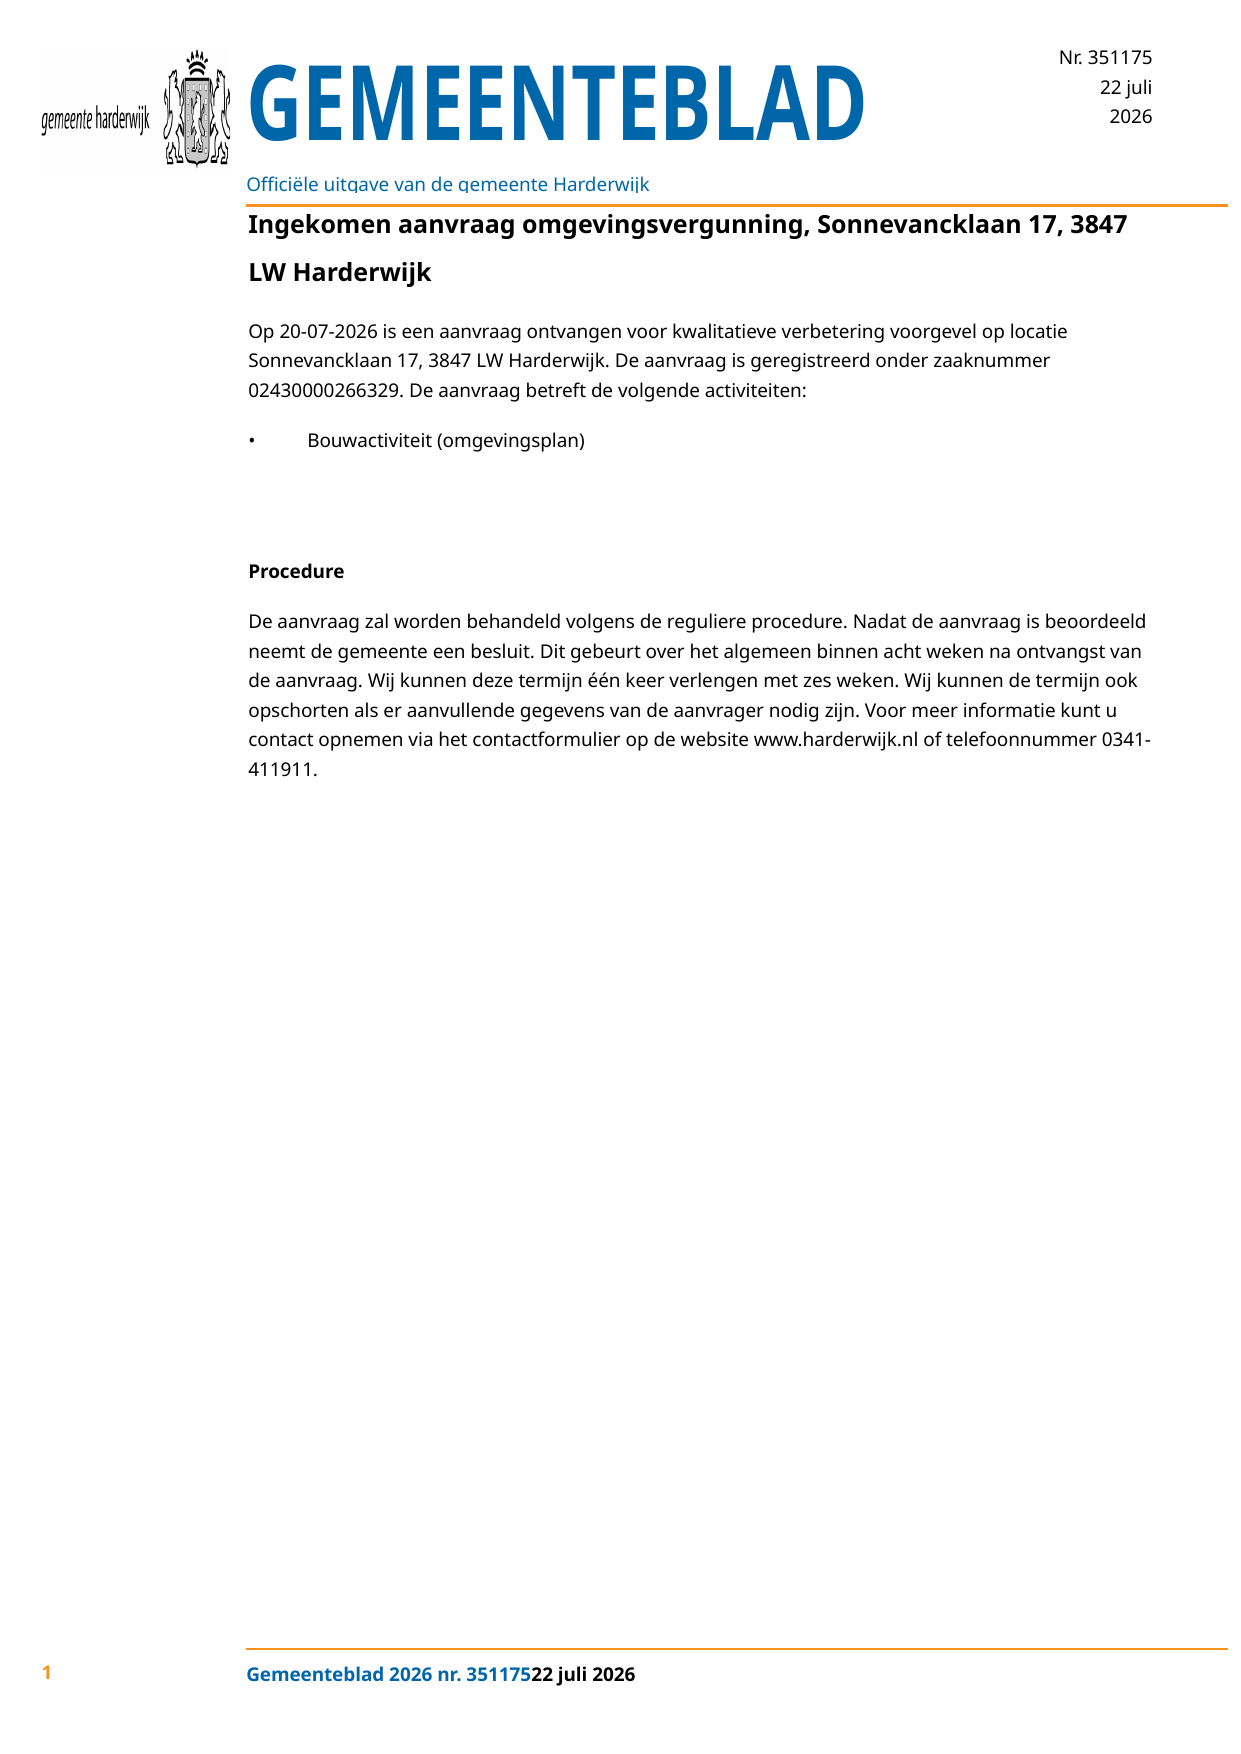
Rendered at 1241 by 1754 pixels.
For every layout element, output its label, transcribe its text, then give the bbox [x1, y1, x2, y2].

picture [41, 47, 231, 172]
list Bouwactiviteit (omgevingsplan) [248, 427, 1152, 453]
text De aanvraag zal worden behandeld volgens de reguliere procedure. Nadat de aanvraag is beoordeeld neemt de gemeente een besluit. Dit gebeurt over het algemeen binnen acht weken na ontvangst van de aanvraag. Wij kunnen deze termijn één keer verlengen met zes weken. Wij kunnen de termijn ook opschorten als er aanvullende gegevens van de aanvrager nodig zijn. Voor meer informatie kunt u contact opnemen via het contactformulier op de website www.harderwijk.nl of telefoonnummer 0341-411911. [248, 608, 1152, 782]
text Op 20-07-2026 is een aanvraag ontvangen voor kwalitatieve verbetering voorgevel op locatie Sonnevancklaan 17, 3847 LW Harderwijk. De aanvraag is geregistreerd onder zaaknummer 02430000266329. De aanvraag betreft de volgende activiteiten: [248, 318, 1152, 403]
text Procedure [248, 558, 1152, 584]
text Ingekomen aanvraag omgevingsvergunning, Sonnevancklaan 17, 3847 LW Harderwijk [248, 207, 1152, 288]
